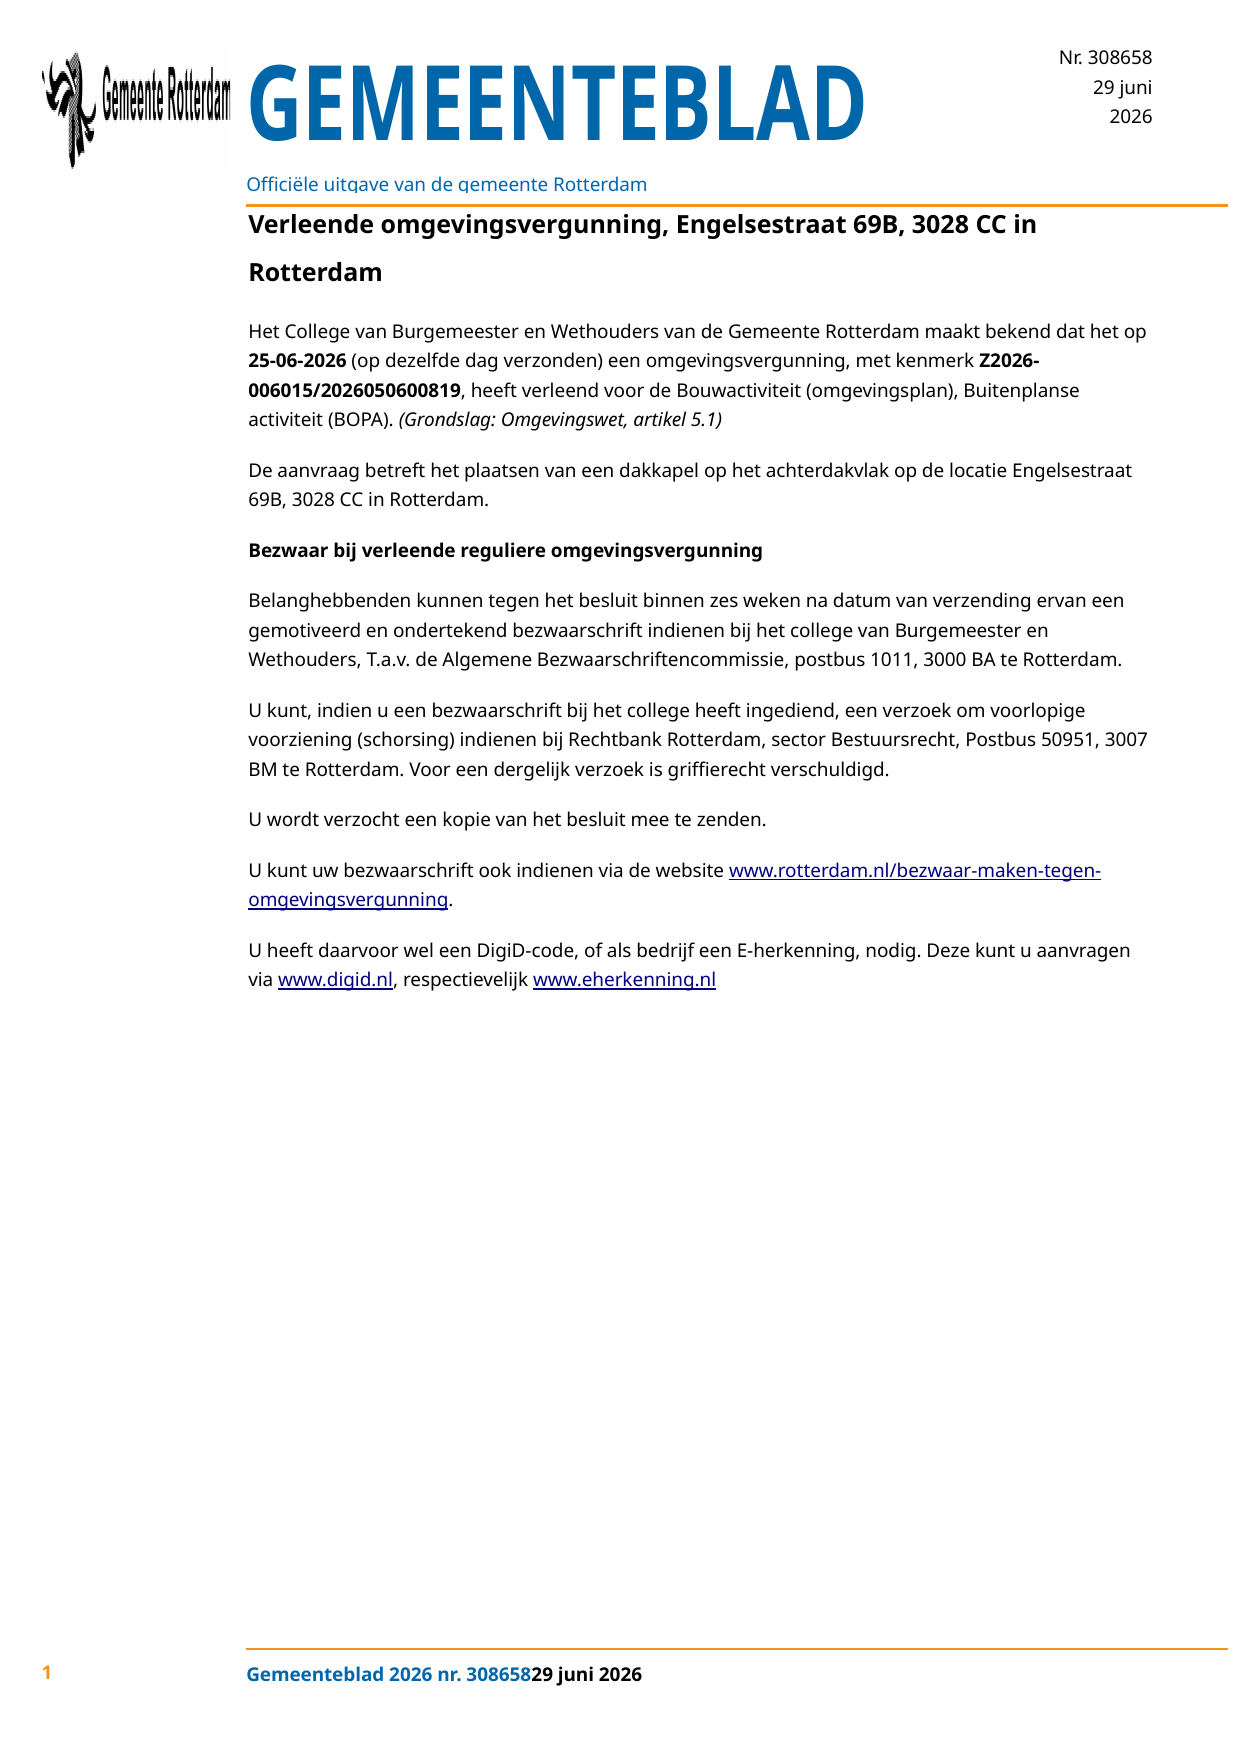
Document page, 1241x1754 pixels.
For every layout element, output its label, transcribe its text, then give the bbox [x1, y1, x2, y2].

text Bezwaar bij verleende reguliere omgevingsvergunning [248, 537, 1152, 563]
text De aanvraag betreft het plaatsen van een dakkapel op het achterdakvlak op de locatie Engelsestraat 69B, 3028 CC in Rotterdam. [248, 457, 1152, 512]
text Het College van Burgemeester en Wethouders van de Gemeente Rotterdam maakt bekend dat het op 25-06-2026 (op dezelfde dag verzonden) een omgevingsvergunning, met kenmerk Z2026-006015/2026050600819, heeft verleend voor de Bouwactiviteit (omgevingsplan), Buitenplanse activiteit (BOPA). (Grondslag: Omgevingswet, artikel 5.1) [248, 318, 1152, 432]
text U wordt verzocht een kopie van het besluit mee te zenden. [248, 807, 1152, 832]
text U kunt, indien u een bezwaarschrift bij het college heeft ingediend, een verzoek om voorlopige voorziening (schorsing) indienen bij Rechtbank Rotterdam, sector Bestuursrecht, Postbus 50951, 3007 BM te Rotterdam. Voor een dergelijk verzoek is griffierecht verschuldigd. [248, 697, 1152, 782]
text U kunt uw bezwaarschrift ook indienen via de website www.rotterdam.nl/bezwaar-maken-tegen-omgevingsvergunning. [248, 857, 1152, 912]
picture [41, 47, 231, 172]
text U heeft daarvoor wel een DigiD-code, of als bedrijf een E-herkenning, nodig. Deze kunt u aanvragen via www.digid.nl, respectievelijk www.eherkenning.nl [248, 937, 1152, 992]
text Belanghebbenden kunnen tegen het besluit binnen zes weken na datum van verzending ervan een gemotiveerd en ondertekend bezwaarschrift indienen bij het college van Burgemeester en Wethouders, T.a.v. de Algemene Bezwaarschriftencommissie, postbus 1011, 3000 BA te Rotterdam. [248, 587, 1152, 672]
text Verleende omgevingsvergunning, Engelsestraat 69B, 3028 CC in Rotterdam [248, 207, 1152, 288]
